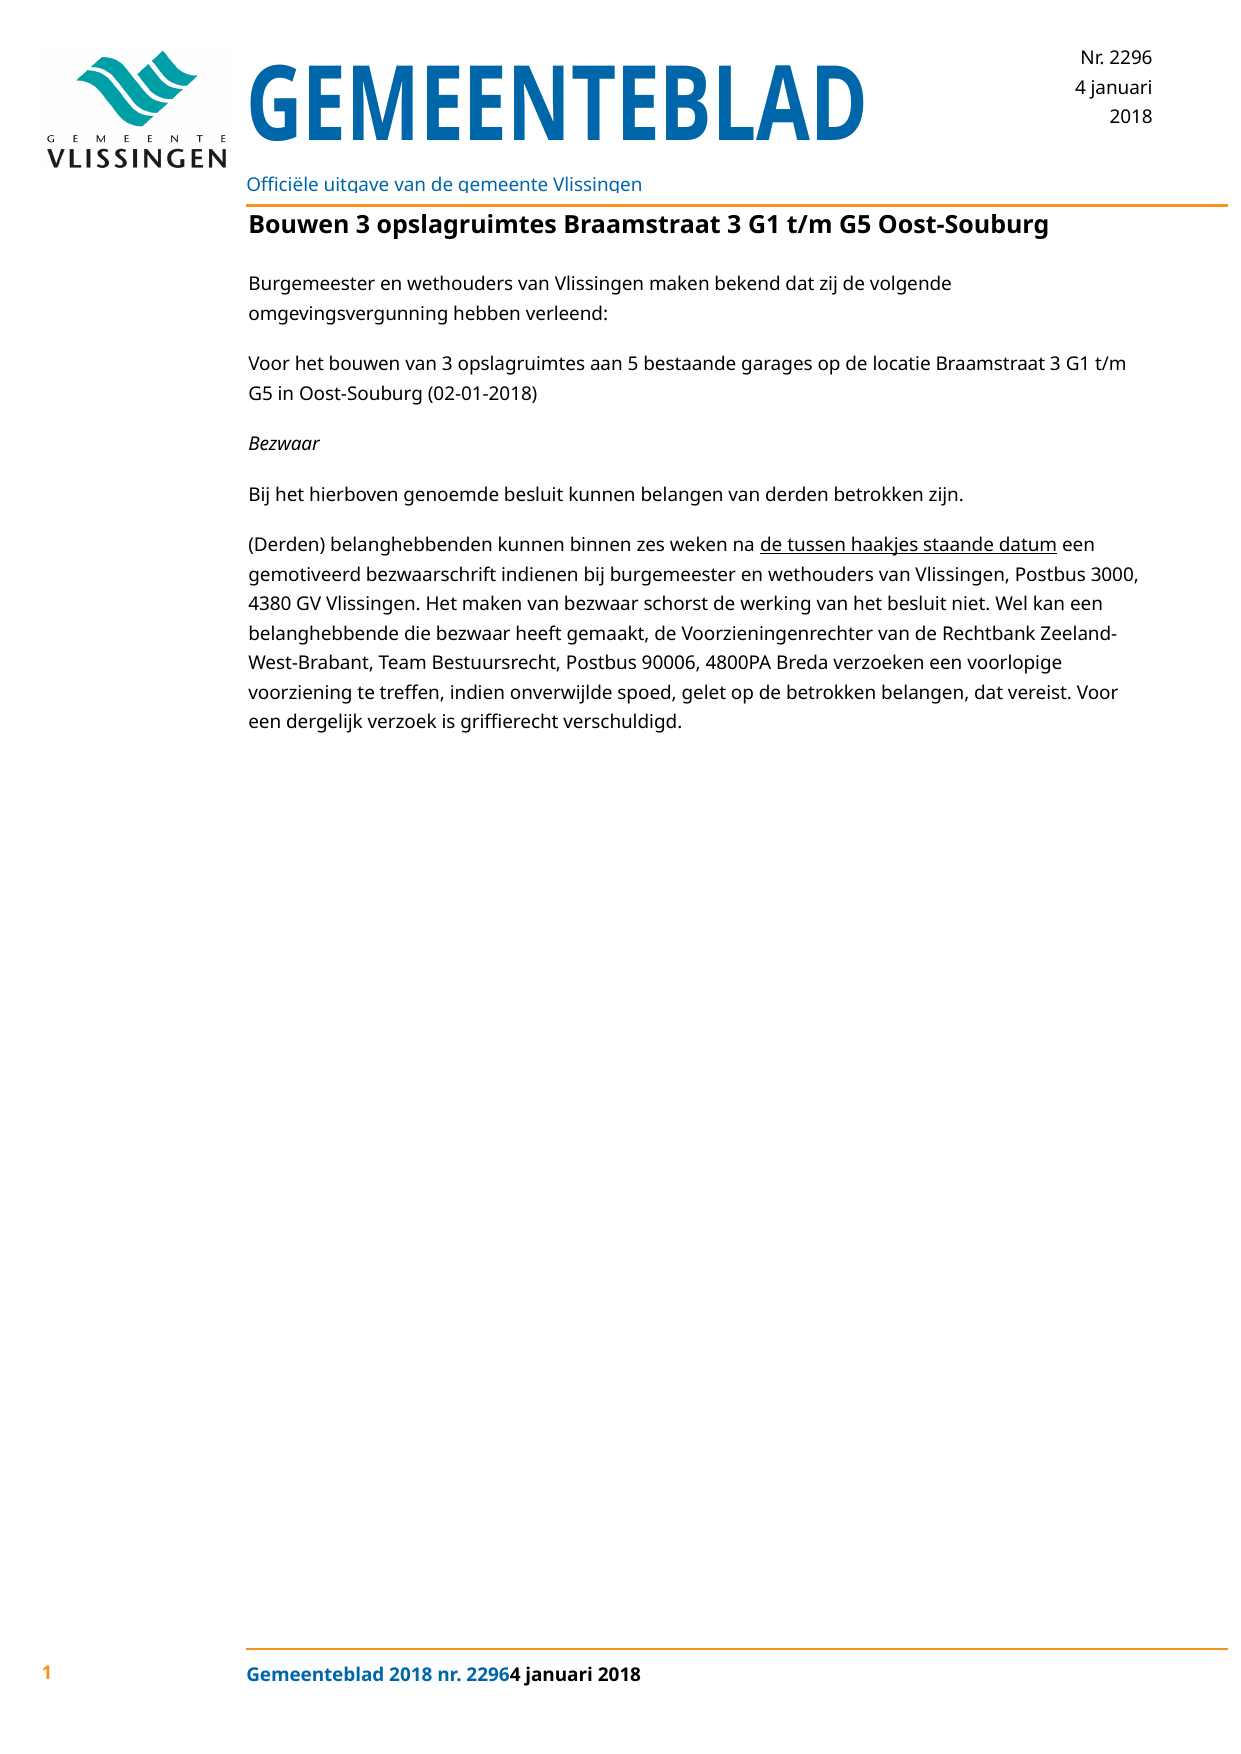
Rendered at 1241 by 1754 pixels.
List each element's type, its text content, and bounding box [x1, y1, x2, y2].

text Bij het hierboven genoemde besluit kunnen belangen van derden betrokken zijn. [248, 481, 1152, 506]
text Burgemeester en wethouders van Vlissingen maken bekend dat zij de volgende omgevingsvergunning hebben verleend: [248, 270, 1152, 326]
text (Derden) belanghebbenden kunnen binnen zes weken na de tussen haakjes staande datum een gemotiveerd bezwaarschrift indienen bij burgemeester en wethouders van Vlissingen, Postbus 3000, 4380 GV Vlissingen. Het maken van bezwaar schorst de werking van het besluit niet. Wel kan een belanghebbende die bezwaar heeft gemaakt, de Voorzieningenrechter van de Rechtbank Zeeland-West-Brabant, Team Bestuursrecht, Postbus 90006, 4800PA Breda verzoeken een voorlopige voorziening te treffen, indien onverwijlde spoed, gelet op de betrokken belangen, dat vereist. Voor een dergelijk verzoek is griffierecht verschuldigd. [248, 531, 1152, 734]
text Bouwen 3 opslagruimtes Braamstraat 3 G1 t/m G5 Oost-Souburg [248, 207, 1152, 241]
text Voor het bouwen van 3 opslagruimtes aan 5 bestaande garages op de locatie Braamstraat 3 G1 t/m G5 in Oost-Souburg (02-01-2018) [248, 350, 1152, 406]
picture [41, 47, 231, 172]
text Bezwaar [248, 430, 1152, 456]
